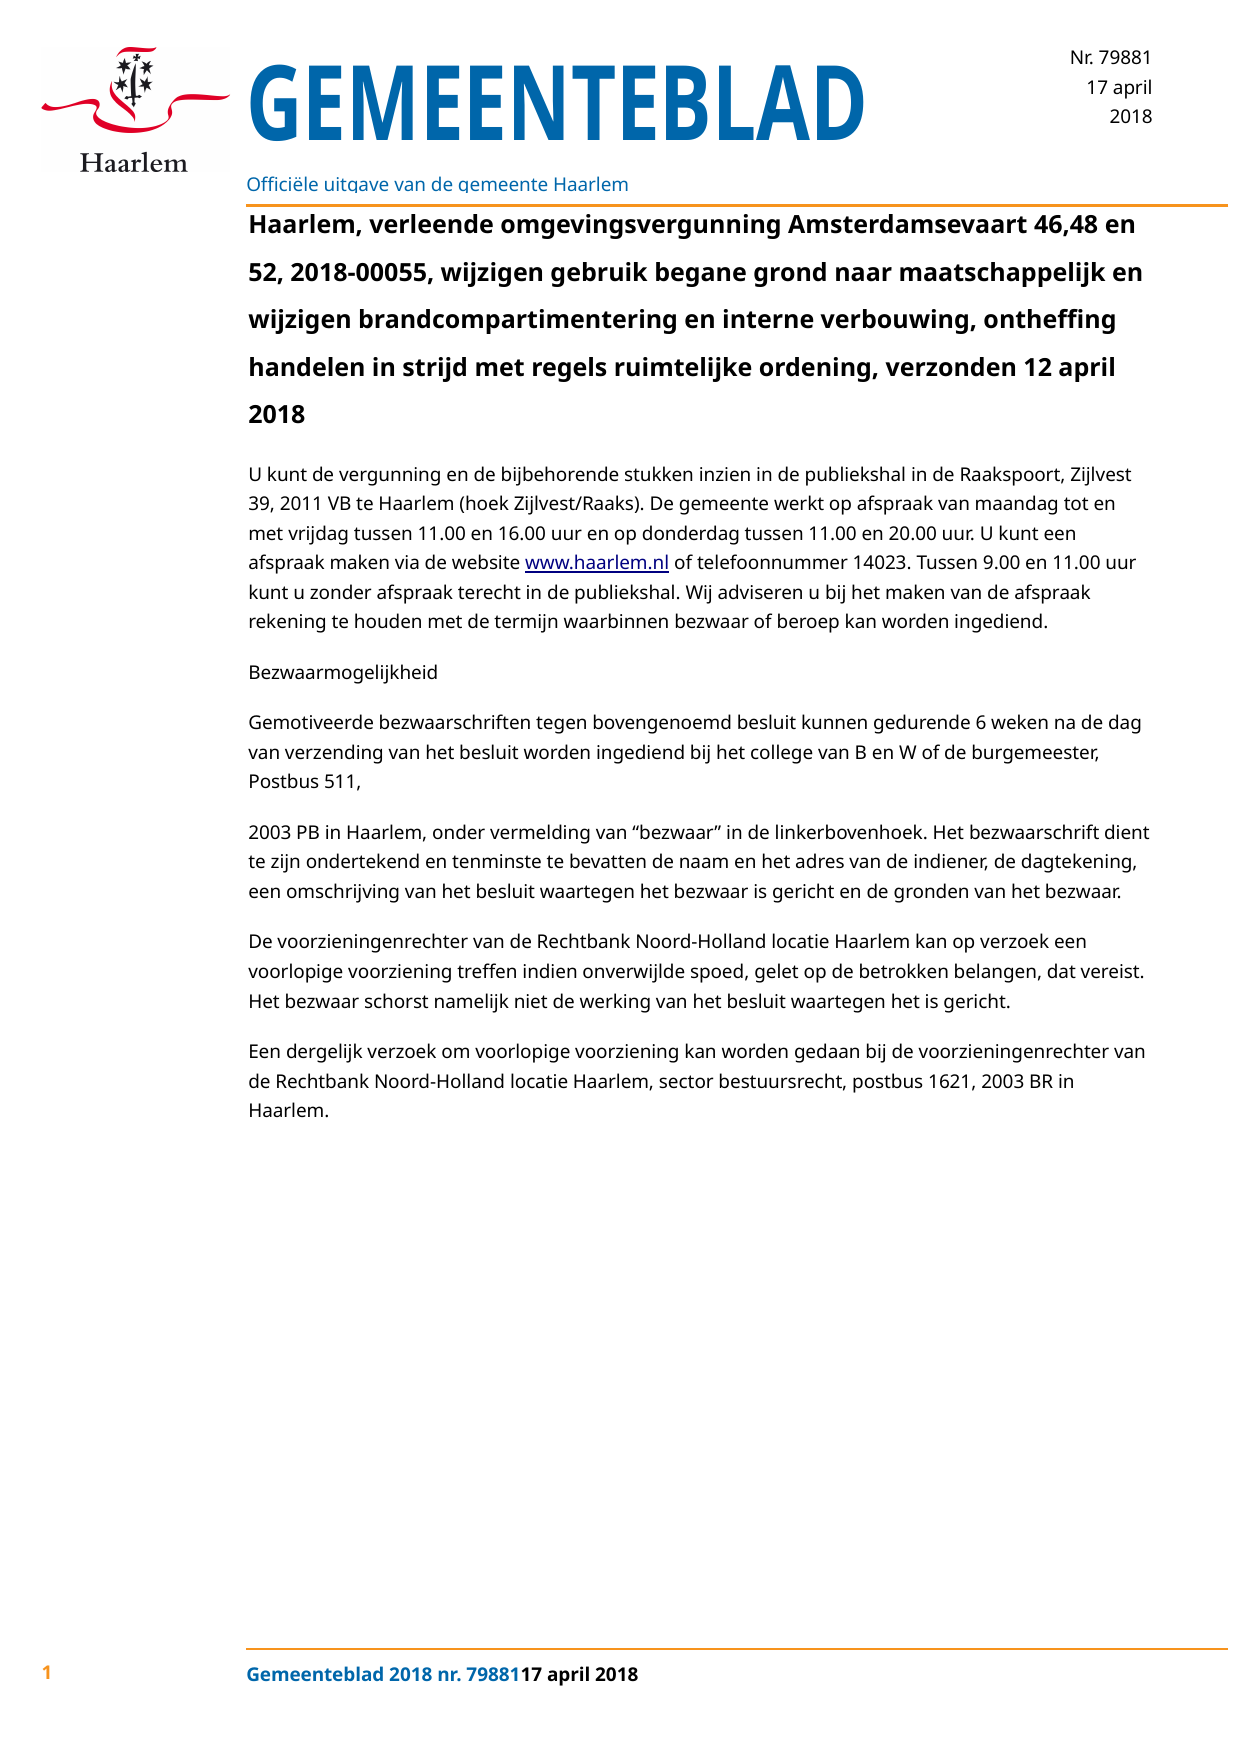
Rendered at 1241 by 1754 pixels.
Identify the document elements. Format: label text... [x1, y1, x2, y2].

text De voorzieningenrechter van de Rechtbank Noord-Holland locatie Haarlem kan op verzoek een voorlopige voorziening treffen indien onverwijlde spoed, gelet op de betrokken belangen, dat vereist. Het bezwaar schorst namelijk niet de werking van het besluit waartegen het is gericht. [248, 929, 1152, 1013]
picture [41, 47, 231, 172]
text Een dergelijk verzoek om voorlopige voorziening kan worden gedaan bij de voorzieningenrechter van de Rechtbank Noord-Holland locatie Haarlem, sector bestuursrecht, postbus 1621, 2003 BR in Haarlem. [248, 1038, 1152, 1123]
text Gemotiveerde bezwaarschriften tegen bovengenoemd besluit kunnen gedurende 6 weken na de dag van verzending van het besluit worden ingediend bij het college van B en W of de burgemeester, Postbus 511, [248, 709, 1152, 794]
text Bezwaarmogelijkheid [248, 659, 1152, 685]
text Haarlem, verleende omgevingsvergunning Amsterdamsevaart 46,48 en 52, 2018-00055, wijzigen gebruik begane grond naar maatschappelijk en wijzigen brandcompartimentering en interne verbouwing, ontheffing handelen in strijd met regels ruimtelijke ordening, verzonden 12 april 2018 [248, 207, 1152, 431]
text U kunt de vergunning en de bijbehorende stukken inzien in de publiekshal in de Raakspoort, Zijlvest 39, 2011 VB te Haarlem (hoek Zijlvest/Raaks). De gemeente werkt op afspraak van maandag tot en met vrijdag tussen 11.00 en 16.00 uur en op donderdag tussen 11.00 en 20.00 uur. U kunt een afspraak maken via de website www.haarlem.nl of telefoonnummer 14023. Tussen 9.00 en 11.00 uur kunt u zonder afspraak terecht in de publiekshal. Wij adviseren u bij het maken van de afspraak rekening te houden met de termijn waarbinnen bezwaar of beroep kan worden ingediend. [248, 461, 1152, 634]
text 2003 PB in Haarlem, onder vermelding van “bezwaar” in de linkerbovenhoek. Het bezwaarschrift dient te zijn ondertekend en tenminste te bevatten de naam en het adres van de indiener, de dagtekening, een omschrijving van het besluit waartegen het bezwaar is gericht en de gronden van het bezwaar. [248, 819, 1152, 904]
